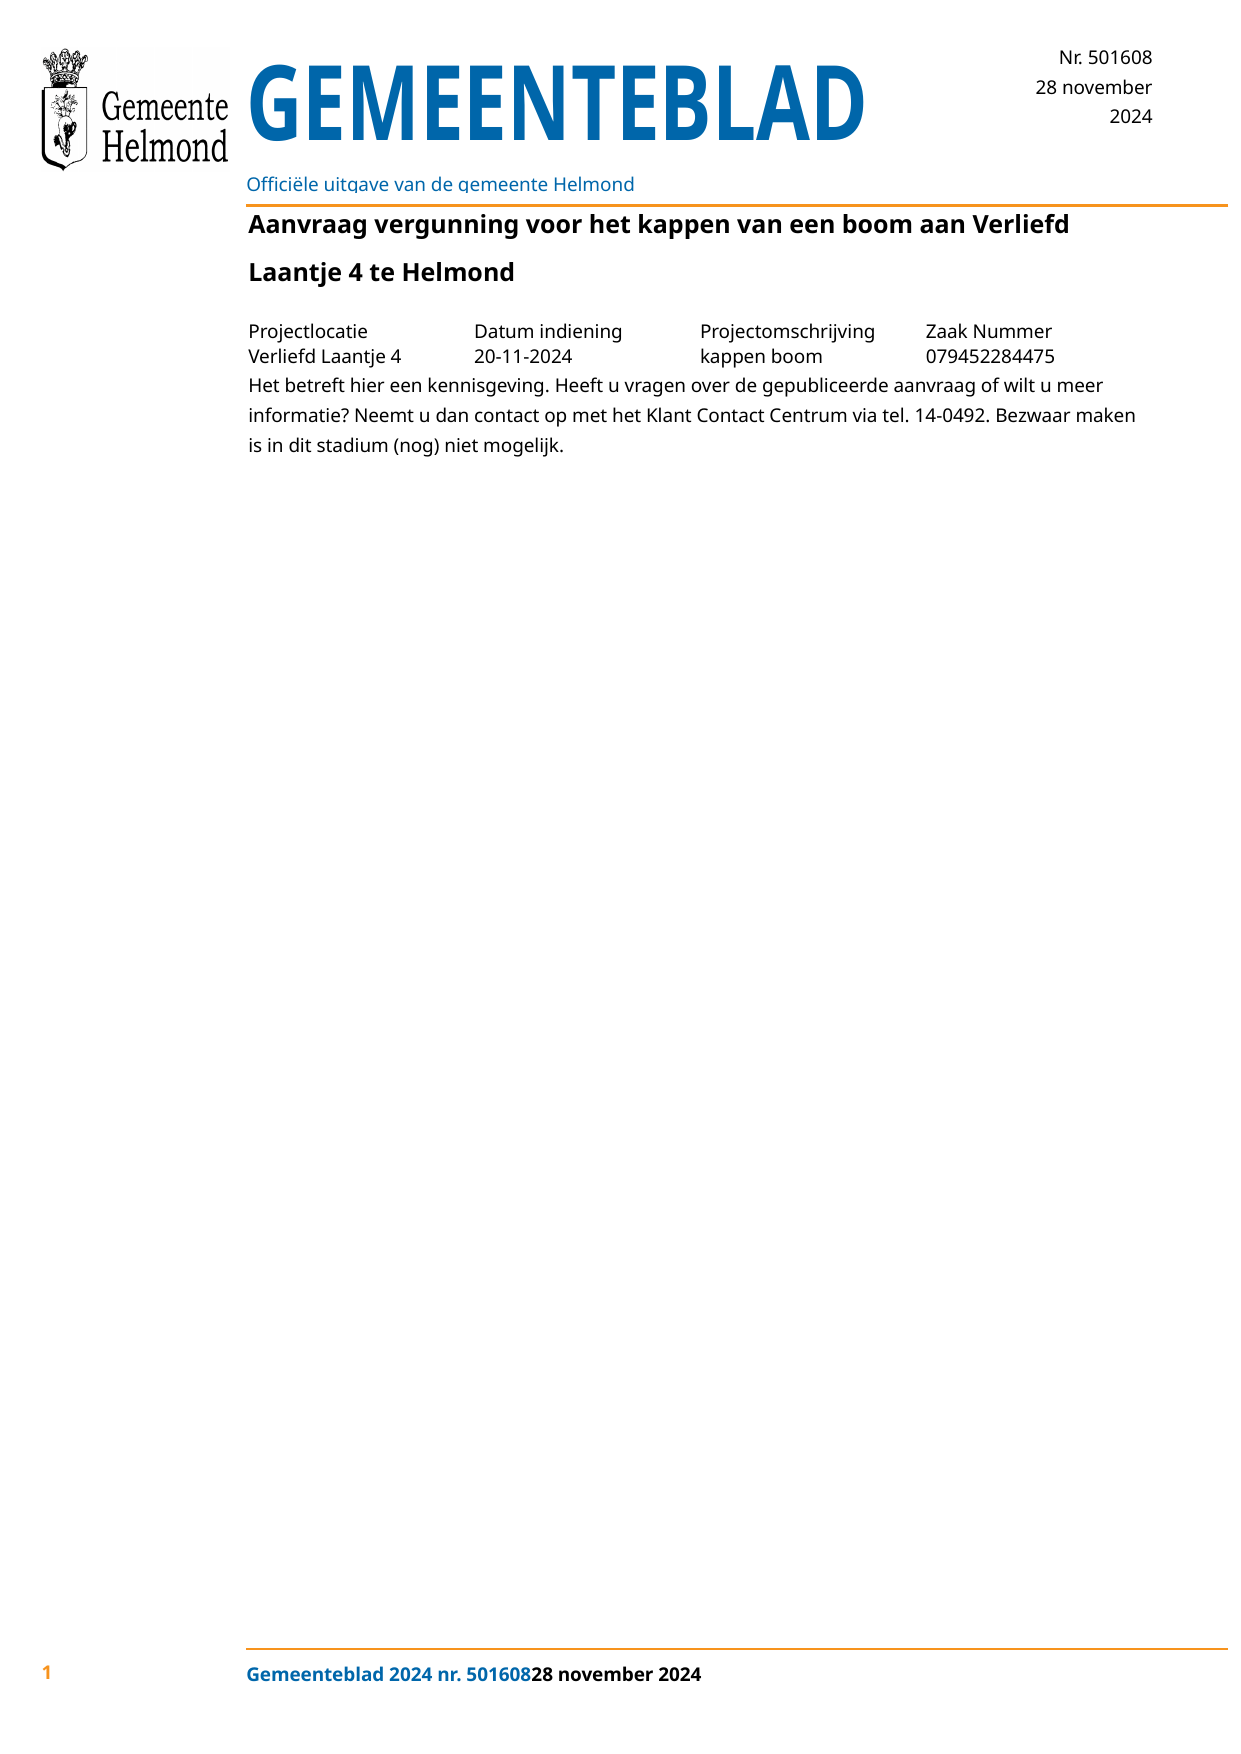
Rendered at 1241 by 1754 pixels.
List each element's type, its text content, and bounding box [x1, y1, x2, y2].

text Het betreft hier een kennisgeving. Heeft u vragen over de gepubliceerde aanvraag of wilt u meer informatie? Neemt u dan contact op met het Klant Contact Centrum via tel. 14-0492. Bezwaar maken is in dit stadium (nog) niet mogelijk. [248, 373, 1152, 458]
picture [41, 47, 231, 172]
table_header Projectlocatie [248, 318, 474, 344]
table_header Zaak Nummer [926, 318, 1152, 344]
table_header Datum indiening [474, 318, 700, 344]
table_cell 079452284475 [926, 344, 1152, 369]
text Aanvraag vergunning voor het kappen van een boom aan Verliefd Laantje 4 te Helmond [248, 207, 1152, 288]
table_header Projectomschrijving [700, 318, 926, 344]
table_cell 20-11-2024 [474, 344, 700, 369]
table_cell Verliefd Laantje 4 [248, 344, 474, 369]
table_cell kappen boom [700, 344, 926, 369]
